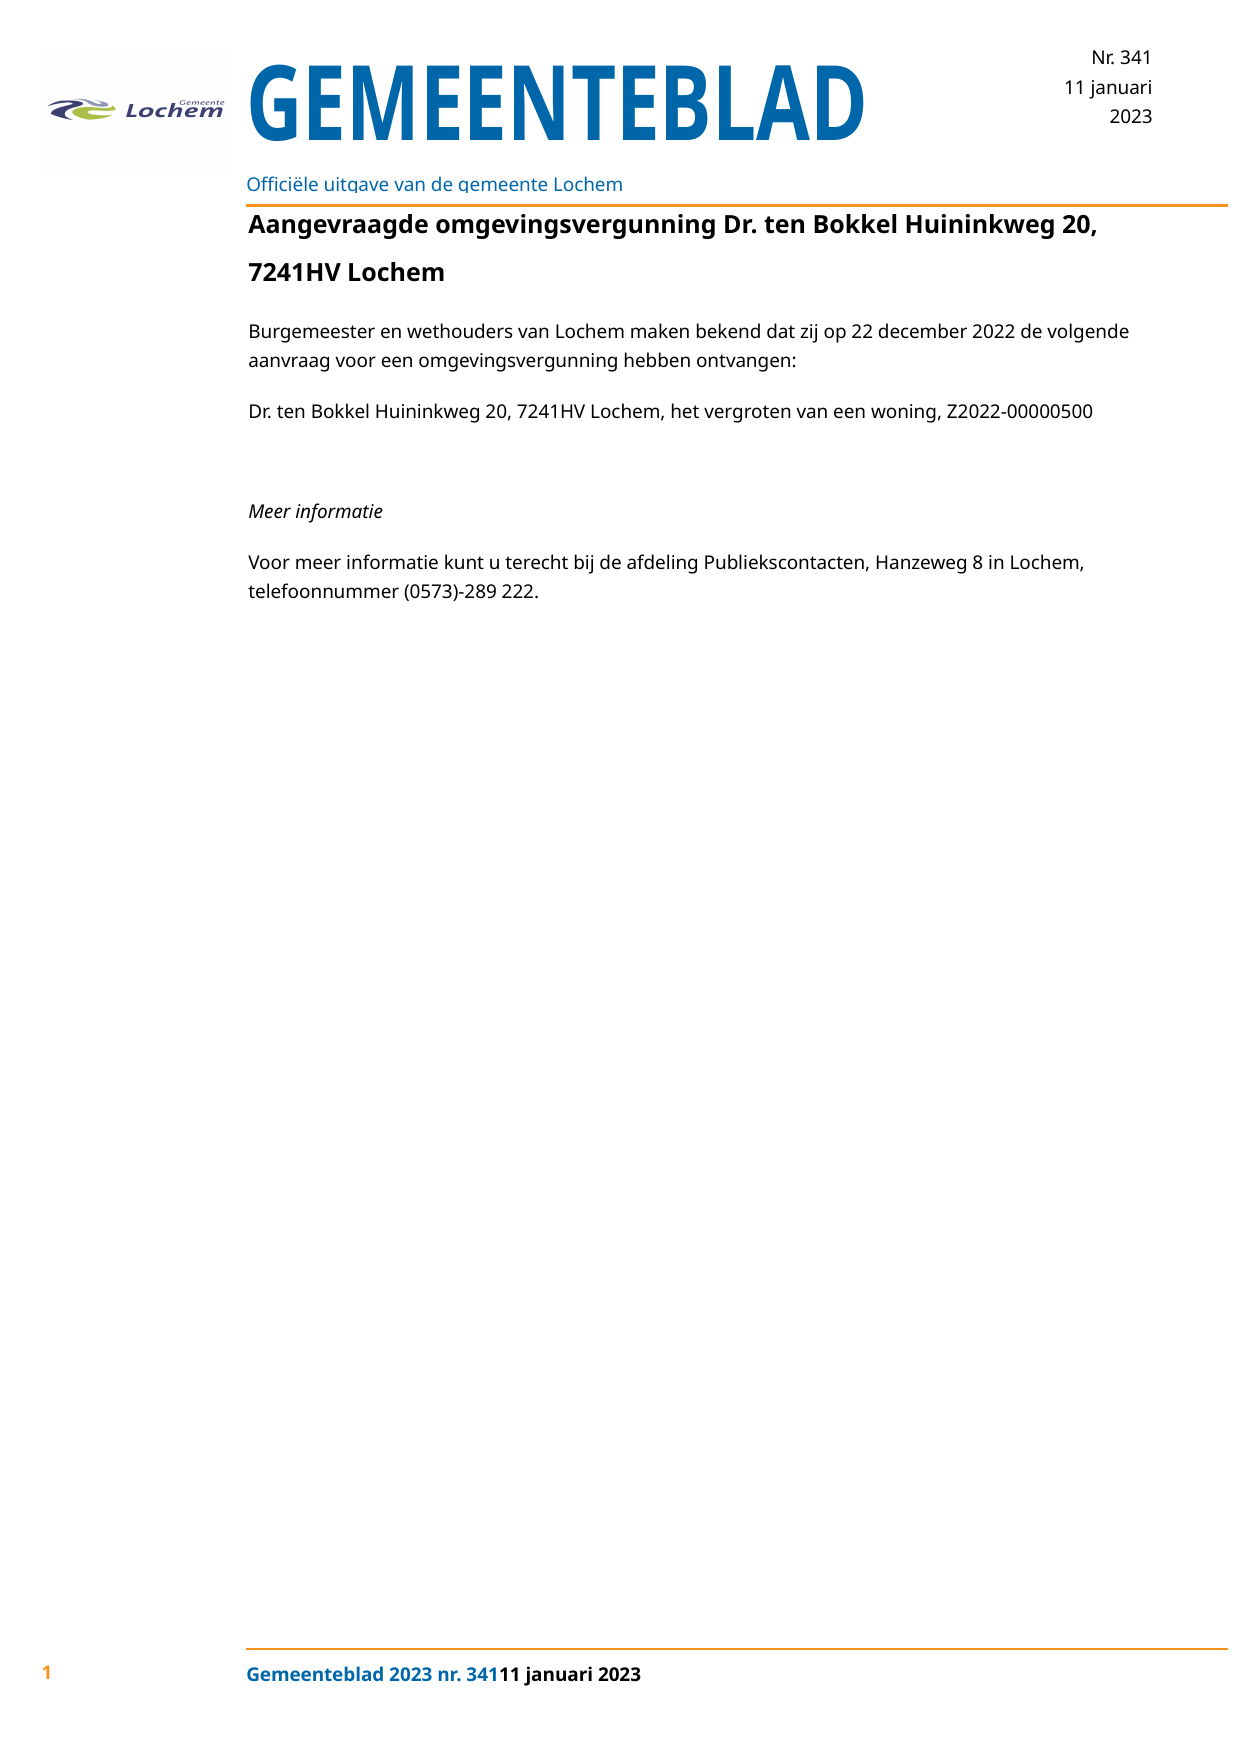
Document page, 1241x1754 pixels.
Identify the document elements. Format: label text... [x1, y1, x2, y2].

text Meer informatie [248, 499, 1152, 524]
text Burgemeester en wethouders van Lochem maken bekend dat zij op 22 december 2022 de volgende aanvraag voor een omgevingsvergunning hebben ontvangen: [248, 318, 1152, 373]
picture [41, 47, 231, 172]
text Aangevraagde omgevingsvergunning Dr. ten Bokkel Huininkweg 20, 7241HV Lochem [248, 207, 1152, 288]
text Dr. ten Bokkel Huininkweg 20, 7241HV Lochem, het vergroten van een woning, Z2022-00000500 [248, 398, 1152, 424]
text Voor meer informatie kunt u terecht bij de afdeling Publiekscontacten, Hanzeweg 8 in Lochem, telefoonnummer (0573)-289 222. [248, 549, 1152, 604]
